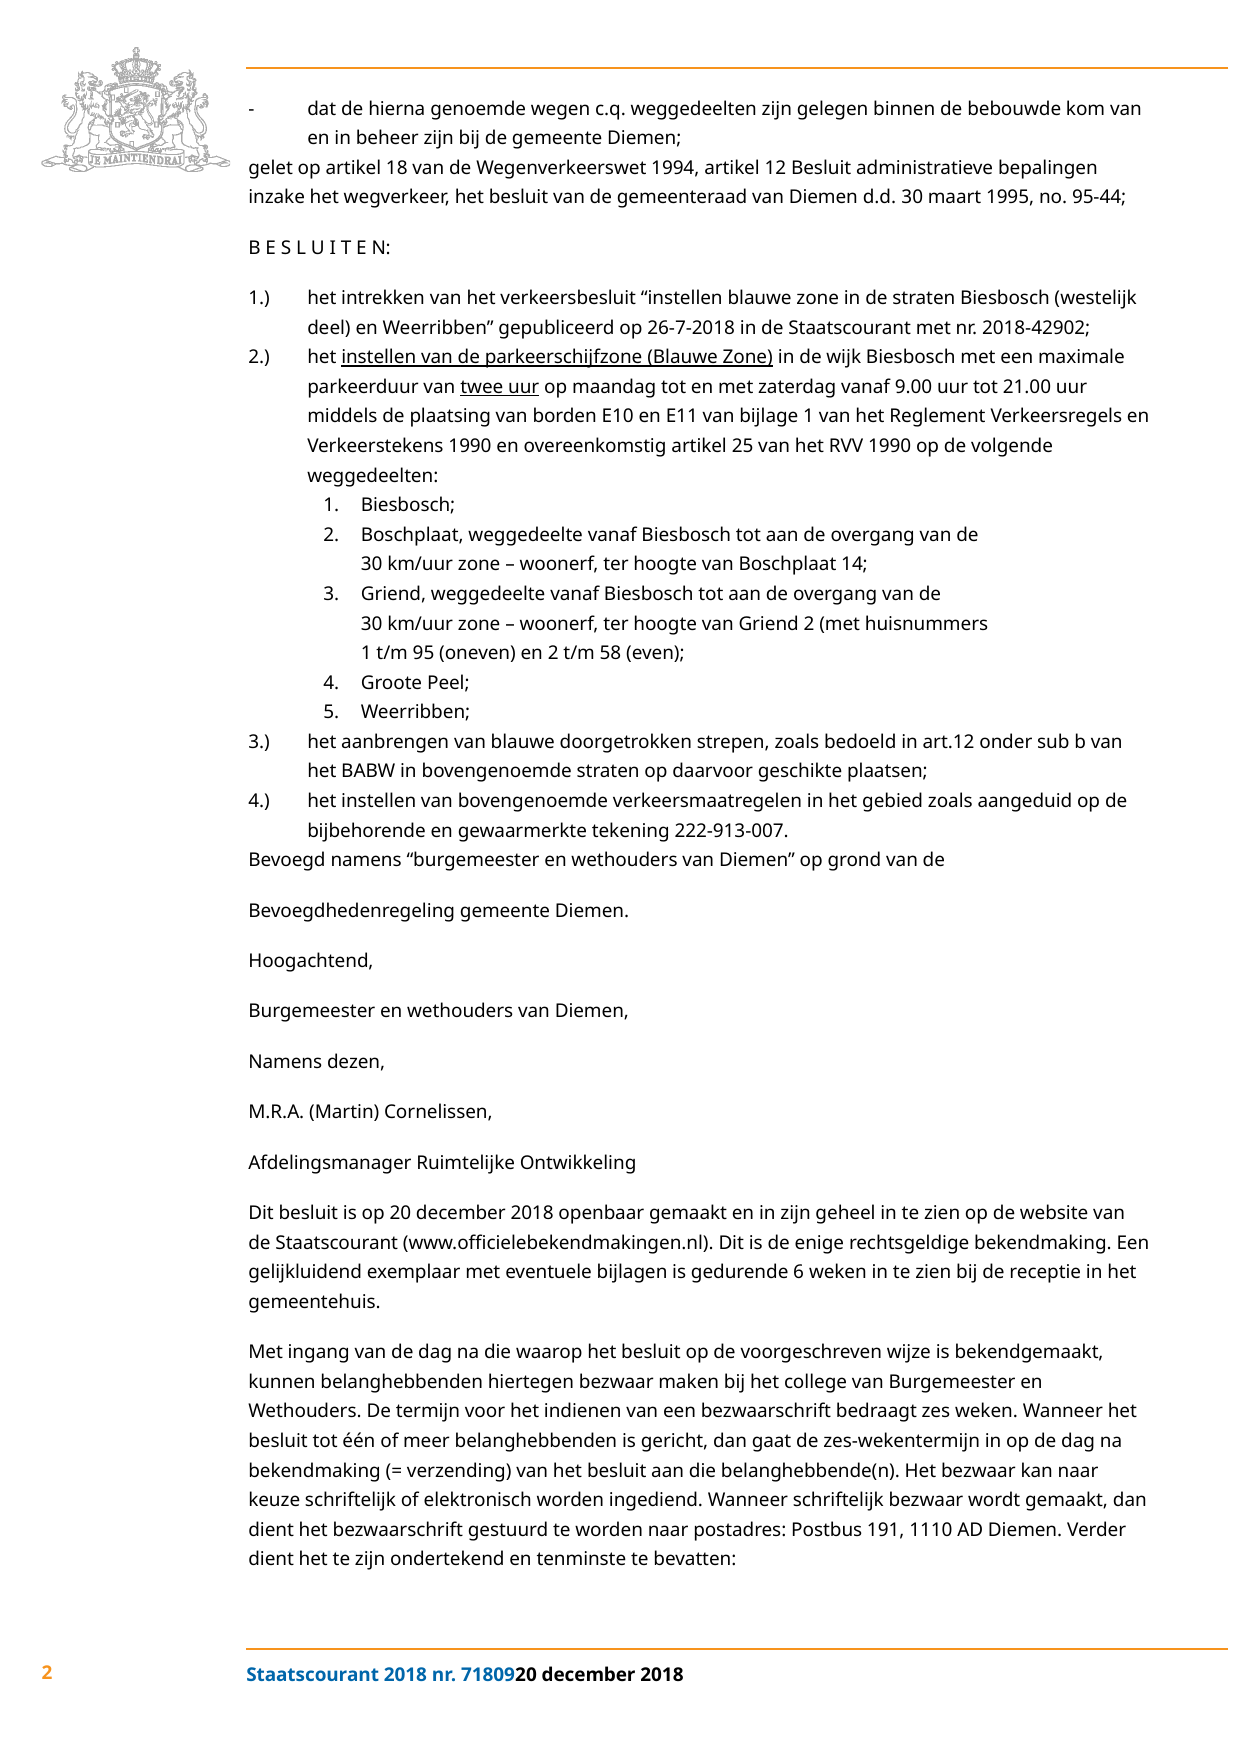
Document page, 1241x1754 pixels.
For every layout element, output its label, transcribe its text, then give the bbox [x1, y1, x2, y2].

list Griend, weggedeelte vanaf Biesbosch tot aan de overgang van de [323, 580, 1152, 606]
list het intrekken van het verkeersbesluit “instellen blauwe zone in de straten Biesbosch (westelijk deel) en Weerribben” gepubliceerd op 26-7-2018 in de Staatscourant met nr. 2018-42902; [248, 284, 1152, 340]
list 30 km/uur zone – woonerf, ter hoogte van Griend 2 (met huisnummers [323, 610, 1152, 636]
text Namens dezen, [248, 1048, 1152, 1074]
list Biesbosch; [323, 491, 1152, 517]
text gelet op artikel 18 van de Wegenverkeerswet 1994, artikel 12 Besluit administratieve bepalingen inzake het wegverkeer, het besluit van de gemeenteraad van Diemen d.d. 30 maart 1995, no. 95-44; [248, 154, 1152, 209]
text Burgemeester en wethouders van Diemen, [248, 998, 1152, 1023]
text Hoogachtend, [248, 947, 1152, 973]
list het instellen van bovengenoemde verkeersmaatregelen in het gebied zoals aangeduid op de bijbehorende en gewaarmerkte tekening 222-913-007. [248, 787, 1152, 843]
text M.R.A. (Martin) Cornelissen, [248, 1098, 1152, 1124]
list 30 km/uur zone – woonerf, ter hoogte van Boschplaat 14; [323, 551, 1152, 576]
text Bevoegd namens “burgemeester en wethouders van Diemen” op grond van de [248, 846, 1152, 872]
text Afdelingsmanager Ruimtelijke Ontwikkeling [248, 1149, 1152, 1175]
picture [41, 47, 231, 172]
list het aanbrengen van blauwe doorgetrokken strepen, zoals bedoeld in art.12 onder sub b van het BABW in bovengenoemde straten op daarvoor geschikte plaatsen; [248, 728, 1152, 783]
list het instellen van de parkeerschijfzone (Blauwe Zone) in de wijk Biesbosch met een maximale parkeerduur van twee uur op maandag tot en met zaterdag vanaf 9.00 uur tot 21.00 uur middels de plaatsing van borden E10 en E11 van bijlage 1 van het Reglement Verkeersregels en Verkeerstekens 1990 en overeenkomstig artikel 25 van het RVV 1990 op de volgende weggedeelten: [248, 343, 1152, 488]
list Boschplaat, weggedeelte vanaf Biesbosch tot aan de overgang van de [323, 521, 1152, 547]
text Met ingang van de dag na die waarop het besluit op de voorgeschreven wijze is bekendgemaakt, kunnen belanghebbenden hiertegen bezwaar maken bij het college van Burgemeester en Wethouders. De termijn voor het indienen van een bezwaarschrift bedraagt zes weken. Wanneer het besluit tot één of meer belanghebbenden is gericht, dan gaat de zes-wekentermijn in op de dag na bekendmaking (= verzending) van het besluit aan die belanghebbende(n). Het bezwaar kan naar keuze schriftelijk of elektronisch worden ingediend. Wanneer schriftelijk bezwaar wordt gemaakt, dan dient het bezwaarschrift gestuurd te worden naar postadres: Postbus 191, 1110 AD Diemen. Verder dient het te zijn ondertekend en tenminste te bevatten: [248, 1338, 1152, 1571]
text Bevoegdhedenregeling gemeente Diemen. [248, 897, 1152, 923]
list Groote Peel; [323, 669, 1152, 695]
text Dit besluit is op 20 december 2018 openbaar gemaakt en in zijn geheel in te zien op de website van de Staatscourant (www.officielebekendmakingen.nl). Dit is de enige rechtsgeldige bekendmaking. Een gelijkluidend exemplaar met eventuele bijlagen is gedurende 6 weken in te zien bij de receptie in het gemeentehuis. [248, 1199, 1152, 1314]
text B E S L U I T E N: [248, 234, 1152, 260]
list Weerribben; [323, 698, 1152, 724]
list 1 t/m 95 (oneven) en 2 t/m 58 (even); [323, 639, 1152, 665]
list dat de hierna genoemde wegen c.q. weggedeelten zijn gelegen binnen de bebouwde kom van en in beheer zijn bij de gemeente Diemen; [248, 95, 1152, 150]
